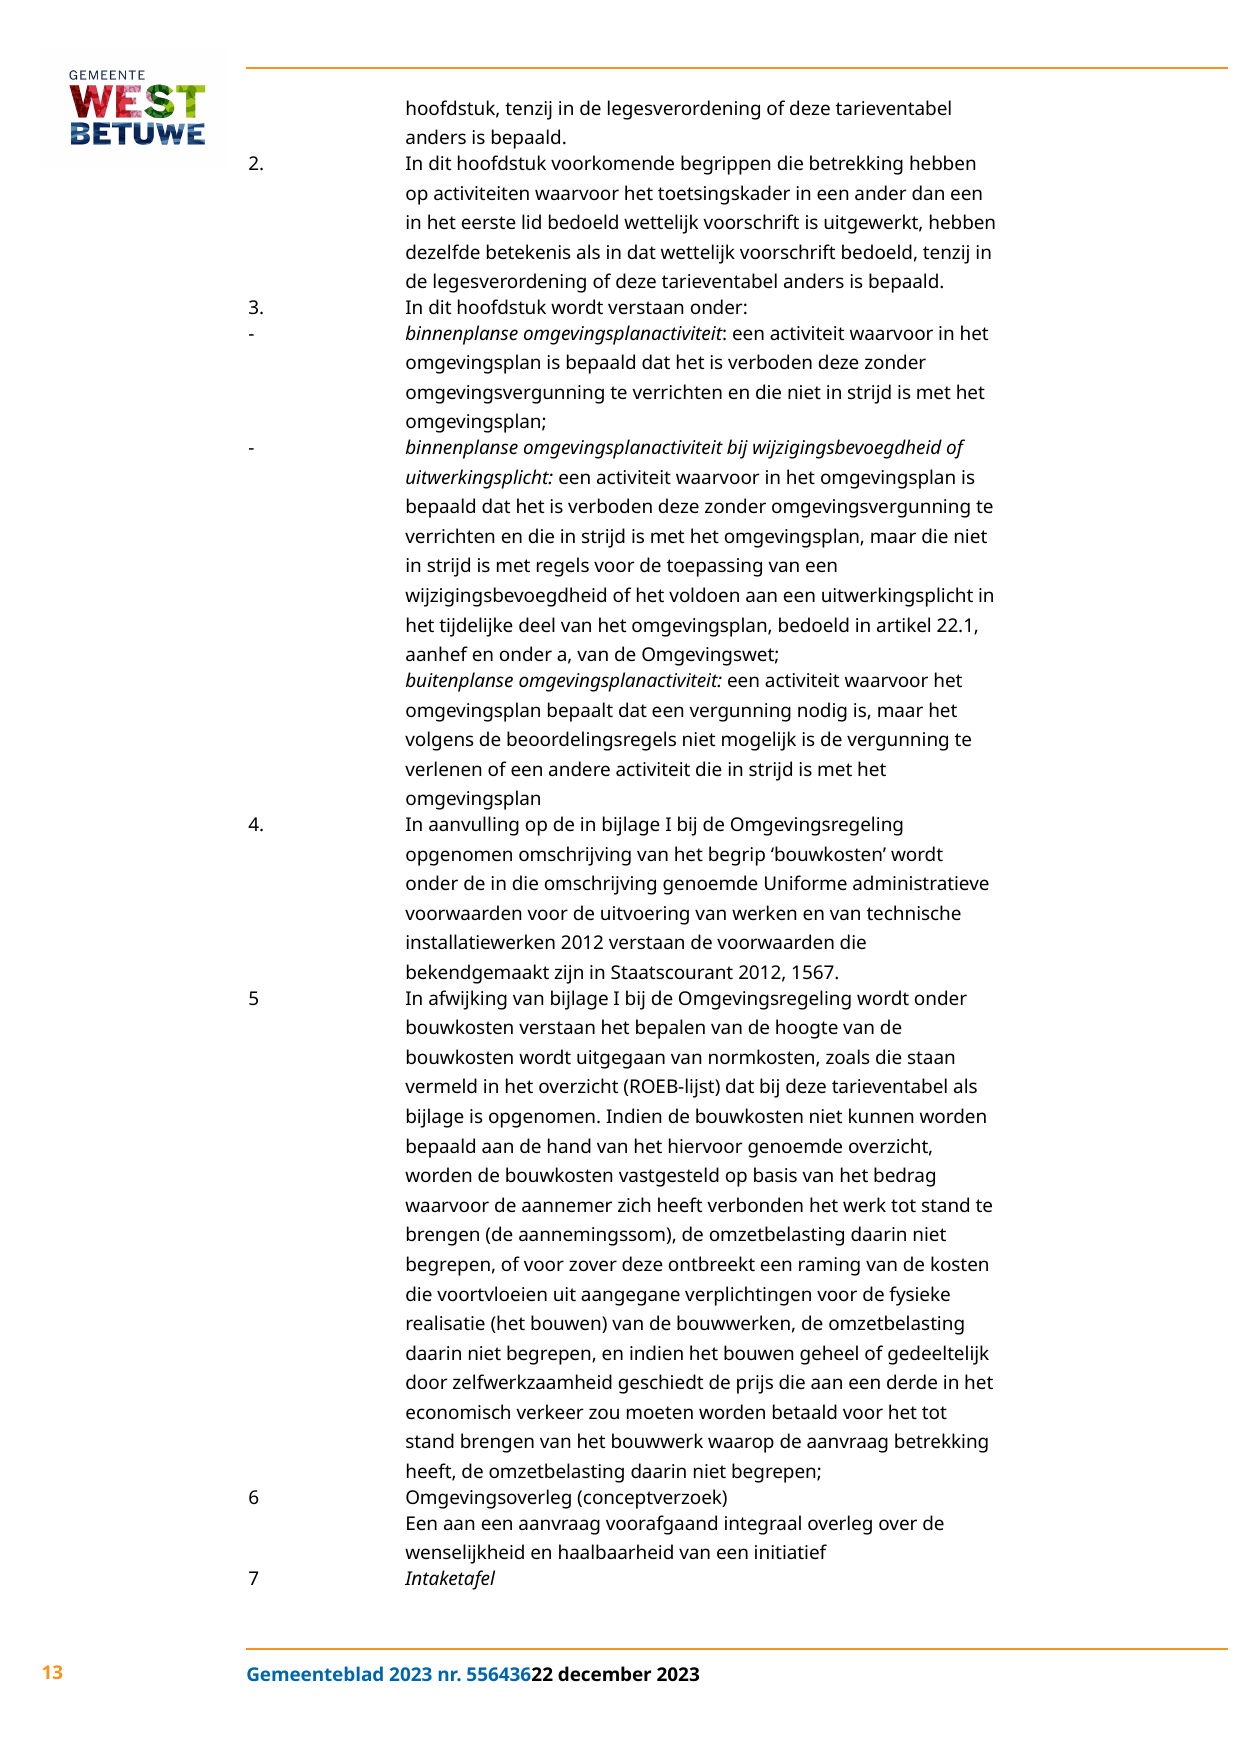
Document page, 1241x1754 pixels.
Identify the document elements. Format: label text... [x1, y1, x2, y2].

table_cell Omgevingsoverleg (conceptverzoek) [405, 1484, 1001, 1510]
table_cell hoofdstuk, tenzij in de legesverordening of deze tarieventabel anders is bepaald. [405, 95, 1001, 150]
table_cell [248, 667, 405, 811]
picture [41, 47, 231, 172]
table_cell [1001, 985, 1152, 1484]
table_cell Een aan een aanvraag voorafgaand integraal overleg over de wenselijkheid en haalbaarheid van een initiatief [405, 1510, 1001, 1565]
table_cell - [248, 434, 405, 667]
table_cell 5 [248, 985, 405, 1484]
table_cell 3. [248, 294, 405, 320]
table_cell Intaketafel [405, 1565, 1001, 1591]
table_cell 4. [248, 811, 405, 985]
table_cell [1001, 294, 1152, 320]
table_cell [1001, 95, 1152, 150]
table_cell - [248, 320, 405, 434]
table_cell 6 [248, 1484, 405, 1510]
table_cell binnenplanse omgevingsplanactiviteit: een activiteit waarvoor in het omgevingsplan is bepaald dat het is verboden deze zonder omgevingsvergunning te verrichten en die niet in strijd is met het omgevingsplan; [405, 320, 1001, 434]
table_cell In dit hoofdstuk voorkomende begrippen die betrekking hebben op activiteiten waarvoor het toetsingskader in een ander dan een in het eerste lid bedoeld wettelijk voorschrift is uitgewerkt, hebben dezelfde betekenis als in dat wettelijk voorschrift bedoeld, tenzij in de legesverordening of deze tarieventabel anders is bepaald. [405, 150, 1001, 294]
table_cell [248, 95, 405, 150]
table_cell 2. [248, 150, 405, 294]
table_cell In afwijking van bijlage I bij de Omgevingsregeling wordt onder bouwkosten verstaan het bepalen van de hoogte van de bouwkosten wordt uitgegaan van normkosten, zoals die staan vermeld in het overzicht (ROEB-lijst) dat bij deze tarieventabel als bijlage is opgenomen. Indien de bouwkosten niet kunnen worden bepaald aan de hand van het hiervoor genoemde overzicht, worden de bouwkosten vastgesteld op basis van het bedrag waarvoor de aannemer zich heeft verbonden het werk tot stand te brengen (de aannemingssom), de omzetbelasting daarin niet begrepen, of voor zover deze ontbreekt een raming van de kosten die voortvloeien uit aangegane verplichtingen voor de fysieke realisatie (het bouwen) van de bouwwerken, de omzetbelasting daarin niet begrepen, en indien het bouwen geheel of gedeeltelijk door zelfwerkzaamheid geschiedt de prijs die aan een derde in het economisch verkeer zou moeten worden betaald voor het tot stand brengen van het bouwwerk waarop de aanvraag betrekking heeft, de omzetbelasting daarin niet begrepen; [405, 985, 1001, 1484]
table_cell [1001, 1510, 1152, 1565]
table_cell buitenplanse omgevingsplanactiviteit: een activiteit waarvoor het omgevingsplan bepaalt dat een vergunning nodig is, maar het volgens de beoordelingsregels niet mogelijk is de vergunning te verlenen of een andere activiteit die in strijd is met het omgevingsplan [405, 667, 1001, 811]
table_cell In dit hoofdstuk wordt verstaan onder: [405, 294, 1001, 320]
table_cell [248, 1510, 405, 1565]
table_cell [1001, 434, 1152, 667]
table_cell 7 [248, 1565, 405, 1591]
table_cell [1001, 150, 1152, 294]
table_cell [1001, 811, 1152, 985]
table_cell [1001, 1484, 1152, 1510]
table_cell [1001, 1565, 1152, 1591]
table_cell In aanvulling op de in bijlage I bij de Omgevingsregeling opgenomen omschrijving van het begrip ‘bouwkosten’ wordt onder de in die omschrijving genoemde Uniforme administratieve voorwaarden voor de uitvoering van werken en van technische installatiewerken 2012 verstaan de voorwaarden die bekendgemaakt zijn in Staatscourant 2012, 1567. [405, 811, 1001, 985]
table_cell binnenplanse omgevingsplanactiviteit bij wijzigingsbevoegdheid of uitwerkingsplicht: een activiteit waarvoor in het omgevingsplan is bepaald dat het is verboden deze zonder omgevingsvergunning te verrichten en die in strijd is met het omgevingsplan, maar die niet in strijd is met regels voor de toepassing van een wijzigingsbevoegdheid of het voldoen aan een uitwerkingsplicht in het tijdelijke deel van het omgevingsplan, bedoeld in artikel 22.1, aanhef en onder a, van de Omgevingswet; [405, 434, 1001, 667]
table_cell [1001, 667, 1152, 811]
table_cell [1001, 320, 1152, 434]
